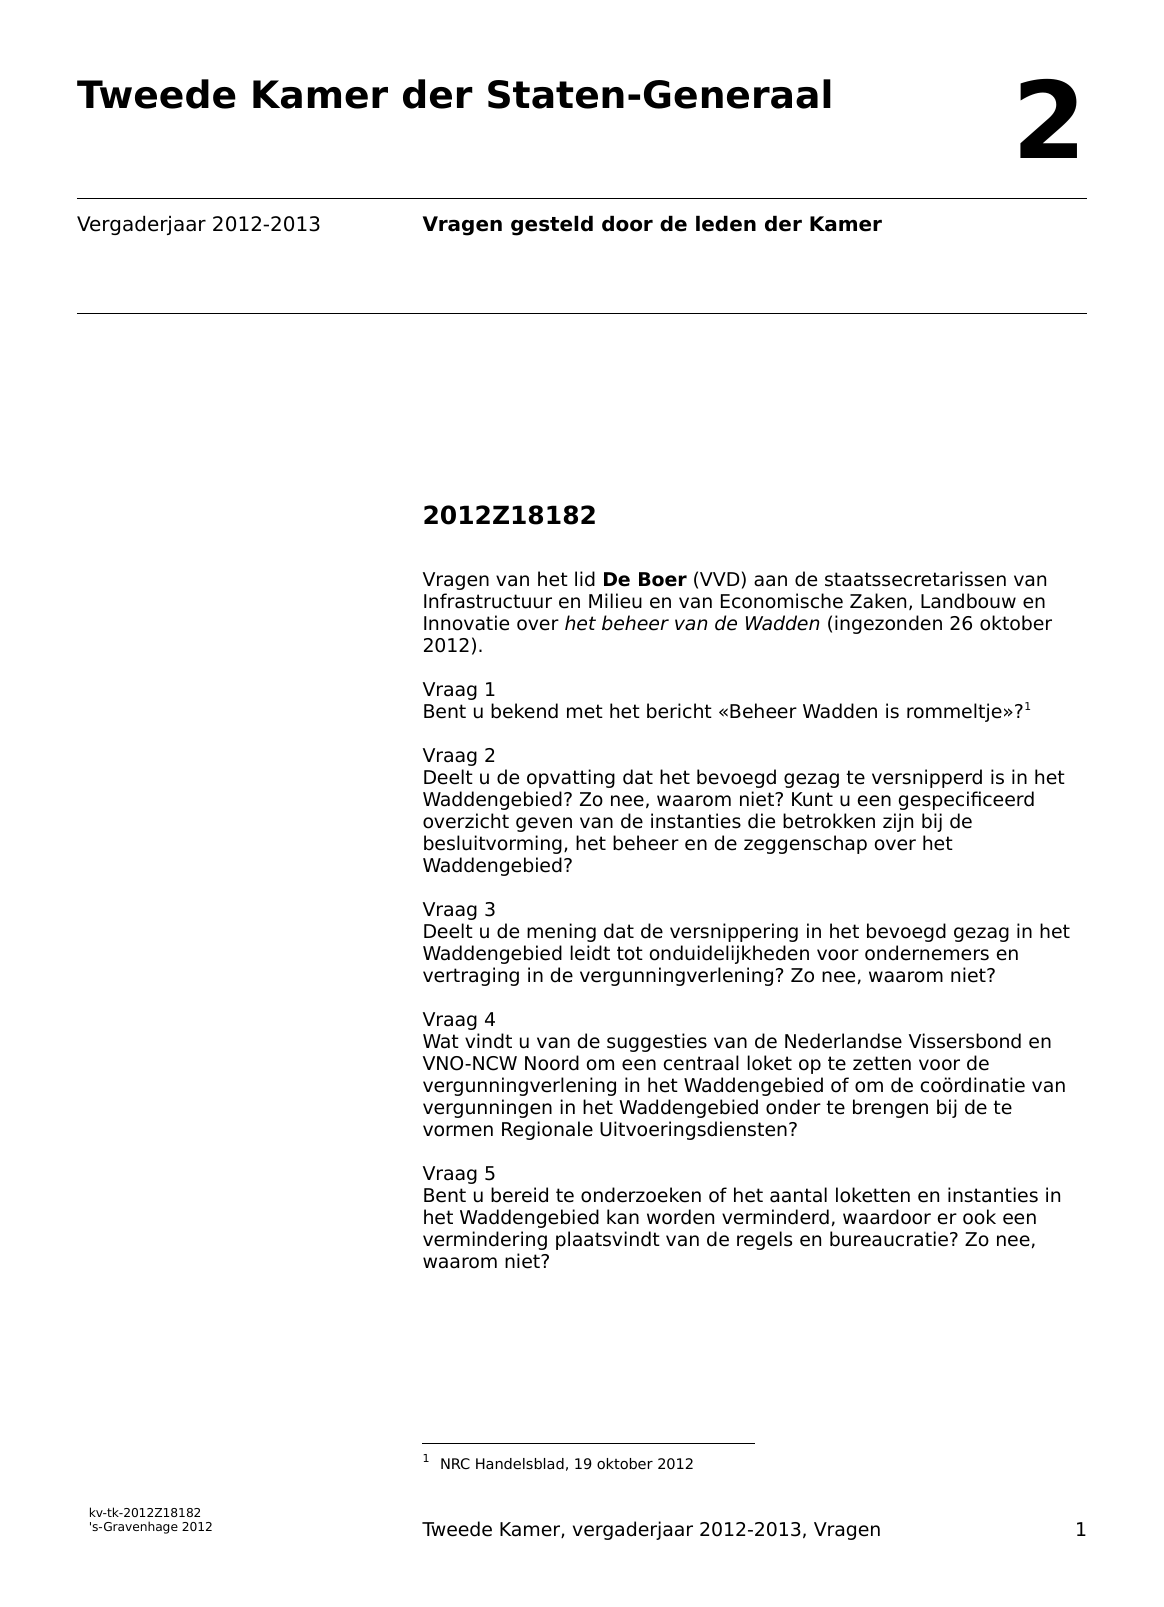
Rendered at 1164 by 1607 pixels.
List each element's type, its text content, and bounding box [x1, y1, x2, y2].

text Bent u bekend met het bericht «Beheer Wadden is rommeltje»? [422, 701, 1087, 723]
text Vraag 4 [422, 1009, 1087, 1031]
text kv-tk-2012Z18182 [88, 1506, 323, 1520]
text Vraag 1 [422, 679, 1087, 701]
text Vraag 3 [422, 899, 1087, 921]
text Bent u bereid te onderzoeken of het aantal loketten en instanties in het Waddengebied kan worden verminderd, waardoor er ook een vermindering plaatsvindt van de regels en bureaucratie? Zo nee, waarom niet? [422, 1185, 1087, 1273]
table_cell Vragen gesteld door de leden der Kamer [422, 199, 1087, 313]
table_header 2 [886, 59, 1087, 198]
text Vraag 2 [422, 745, 1087, 767]
table_header Tweede Kamer der Staten-Generaal [77, 59, 886, 198]
table_cell Vergaderjaar 2012-2013 [77, 199, 422, 313]
text Deelt u de opvatting dat het bevoegd gezag te versnipperd is in het Waddengebied? Zo nee, waarom niet? Kunt u een gespecificeerd overzicht geven van de instanties die betrokken zijn bij de besluitvorming, het beheer en de zeggenschap over het Waddengebied? [422, 767, 1087, 877]
text Vraag 5 [422, 1163, 1087, 1185]
text Deelt u de mening dat de versnippering in het bevoegd gezag in het Waddengebied leidt tot onduidelijkheden voor ondernemers en vertraging in de vergunningverlening? Zo nee, waarom niet? [422, 921, 1087, 987]
text NRC Handelsblad, 19 oktober 2012 [422, 1452, 1087, 1474]
text Wat vindt u van de suggesties van de Nederlandse Vissersbond en VNO-NCW Noord om een centraal loket op te zetten voor de vergunningverlening in het Waddengebied of om de coördinatie van vergunningen in het Waddengebied onder te brengen bij de te vormen Regionale Uitvoeringsdiensten? [422, 1031, 1087, 1141]
text 2012Z18182 [422, 501, 1087, 531]
text 's-Gravenhage 2012 [88, 1520, 323, 1534]
text Vragen van het lid De Boer (VVD) aan de staatssecretarissen van Infrastructuur en Milieu en van Economische Zaken, Landbouw en Innovatie over het beheer van de Wadden (ingezonden 26 oktober 2012). [422, 569, 1087, 657]
